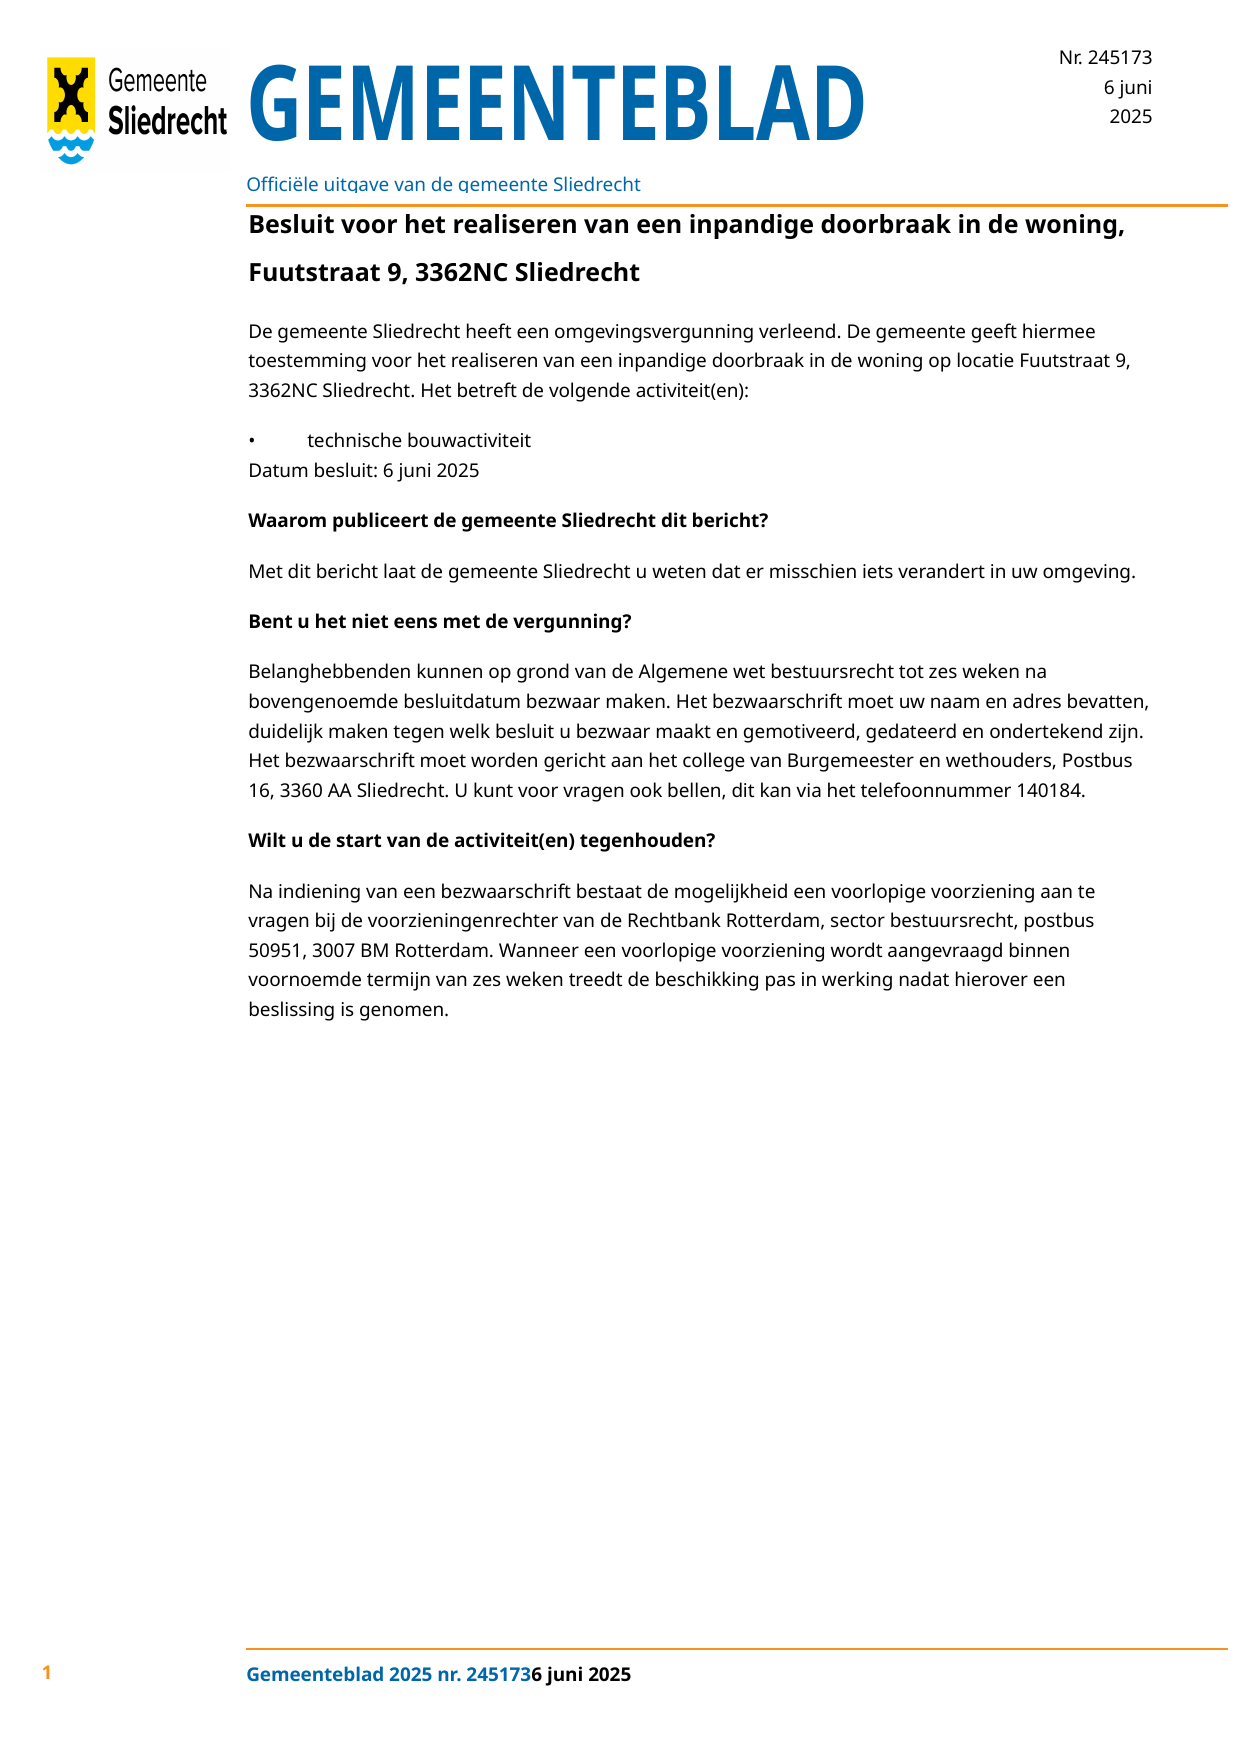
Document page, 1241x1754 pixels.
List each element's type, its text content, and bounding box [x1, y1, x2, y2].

text Na indiening van een bezwaarschrift bestaat de mogelijkheid een voorlopige voorziening aan te vragen bij de voorzieningenrechter van de Rechtbank Rotterdam, sector bestuursrecht, postbus 50951, 3007 BM Rotterdam. Wanneer een voorlopige voorziening wordt aangevraagd binnen voornoemde termijn van zes weken treedt de beschikking pas in werking nadat hierover een beslissing is genomen. [248, 878, 1152, 1022]
list technische bouwactiviteit [248, 427, 1152, 453]
text Datum besluit: 6 juni 2025 [248, 457, 1152, 483]
text De gemeente Sliedrecht heeft een omgevingsvergunning verleend. De gemeente geeft hiermee toestemming voor het realiseren van een inpandige doorbraak in de woning op locatie Fuutstraat 9, 3362NC Sliedrecht. Het betreft de volgende activiteit(en): [248, 318, 1152, 403]
text Besluit voor het realiseren van een inpandige doorbraak in de woning, Fuutstraat 9, 3362NC Sliedrecht [248, 207, 1152, 288]
text Bent u het niet eens met de vergunning? [248, 608, 1152, 634]
picture [41, 47, 231, 172]
text Met dit bericht laat de gemeente Sliedrecht u weten dat er misschien iets verandert in uw omgeving. [248, 558, 1152, 584]
text Belanghebbenden kunnen op grond van de Algemene wet bestuursrecht tot zes weken na bovengenoemde besluitdatum bezwaar maken. Het bezwaarschrift moet uw naam en adres bevatten, duidelijk maken tegen welk besluit u bezwaar maakt en gemotiveerd, gedateerd en ondertekend zijn. Het bezwaarschrift moet worden gericht aan het college van Burgemeester en wethouders, Postbus 16, 3360 AA Sliedrecht. U kunt voor vragen ook bellen, dit kan via het telefoonnummer 140184. [248, 659, 1152, 803]
text Wilt u de start van de activiteit(en) tegenhouden? [248, 827, 1152, 853]
text Waarom publiceert de gemeente Sliedrecht dit bericht? [248, 507, 1152, 533]
